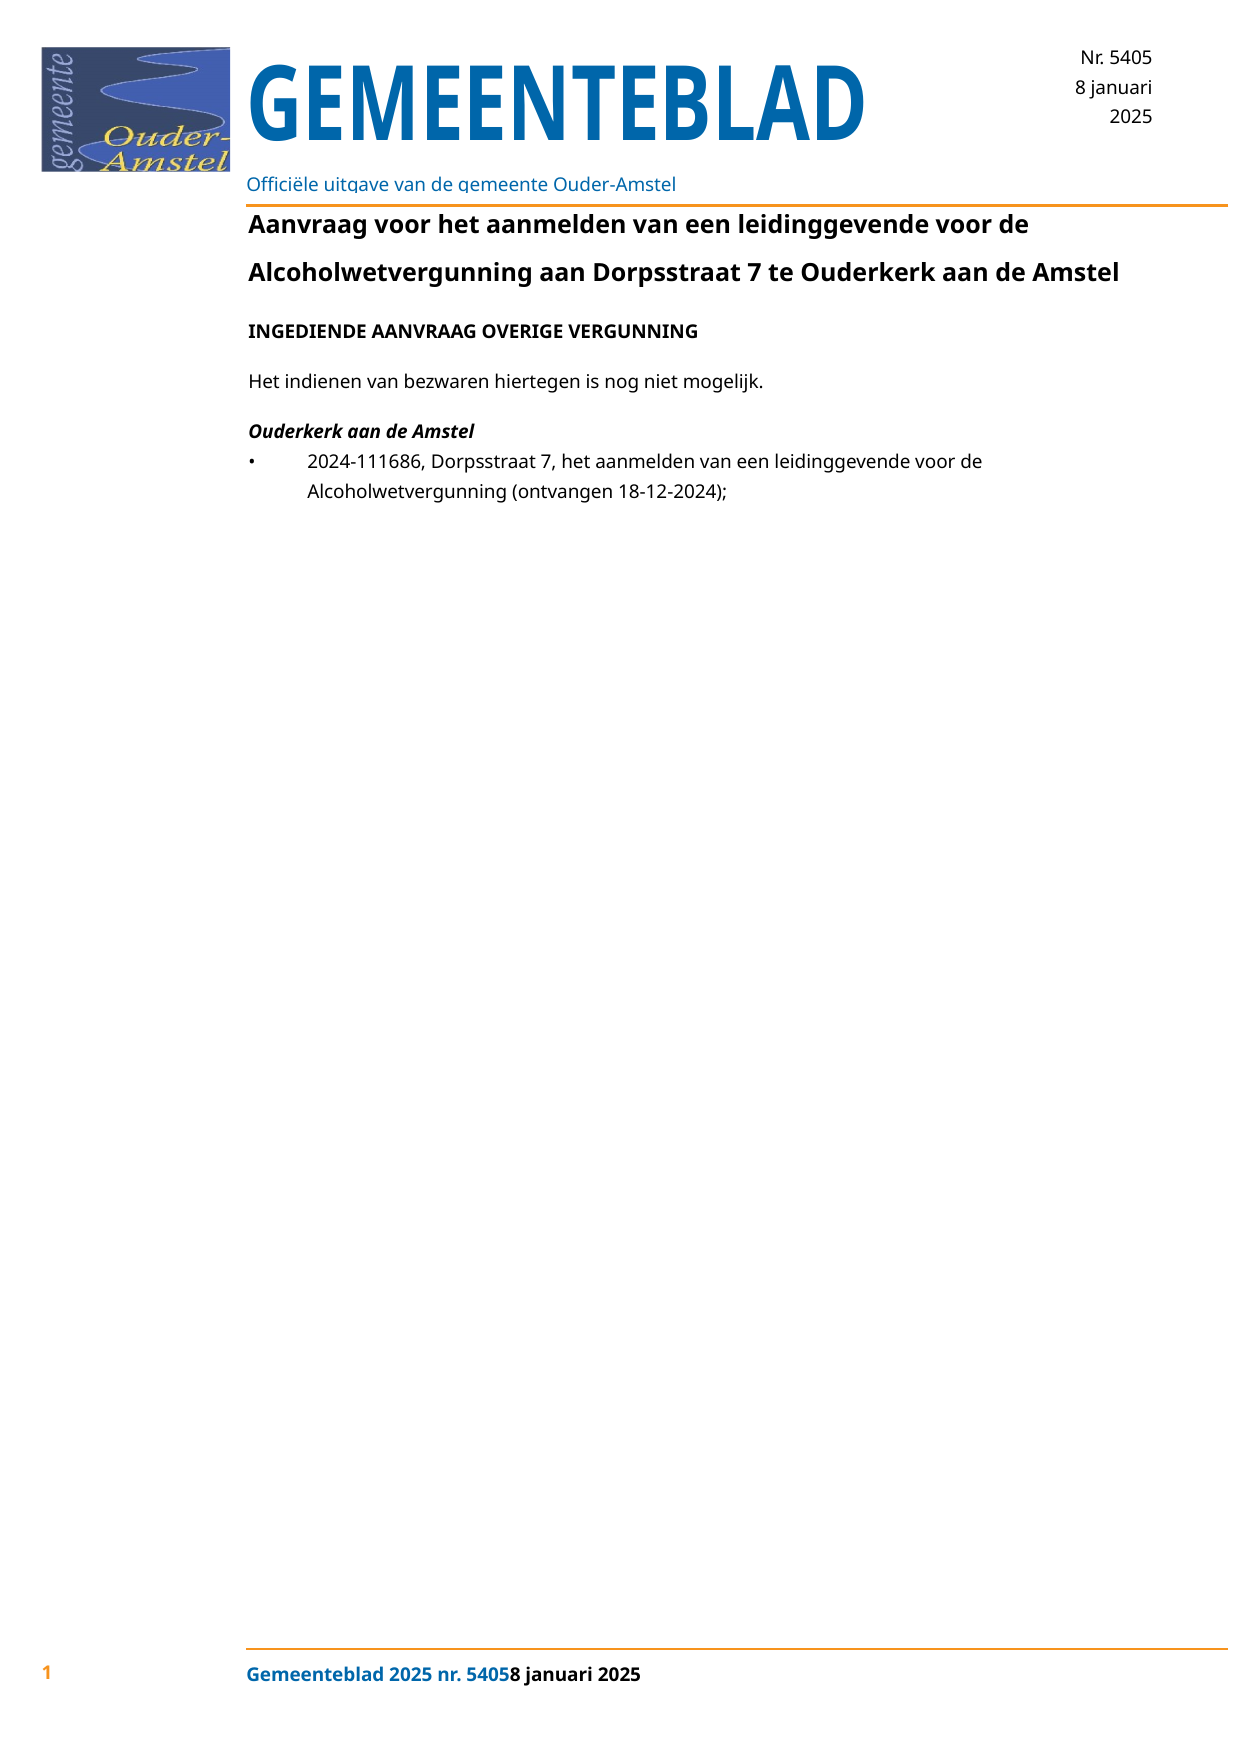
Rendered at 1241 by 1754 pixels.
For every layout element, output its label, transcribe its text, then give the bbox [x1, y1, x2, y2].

picture [41, 47, 231, 172]
text Het indienen van bezwaren hiertegen is nog niet mogelijk. [248, 368, 1152, 394]
text INGEDIENDE AANVRAAG OVERIGE VERGUNNING [248, 318, 1152, 344]
list 2024-111686, Dorpsstraat 7, het aanmelden van een leidinggevende voor de Alcoholwetvergunning (ontvangen 18-12-2024); [248, 448, 1152, 504]
text Aanvraag voor het aanmelden van een leidinggevende voor de Alcoholwetvergunning aan Dorpsstraat 7 te Ouderkerk aan de Amstel [248, 207, 1152, 288]
text Ouderkerk aan de Amstel [248, 419, 1152, 444]
